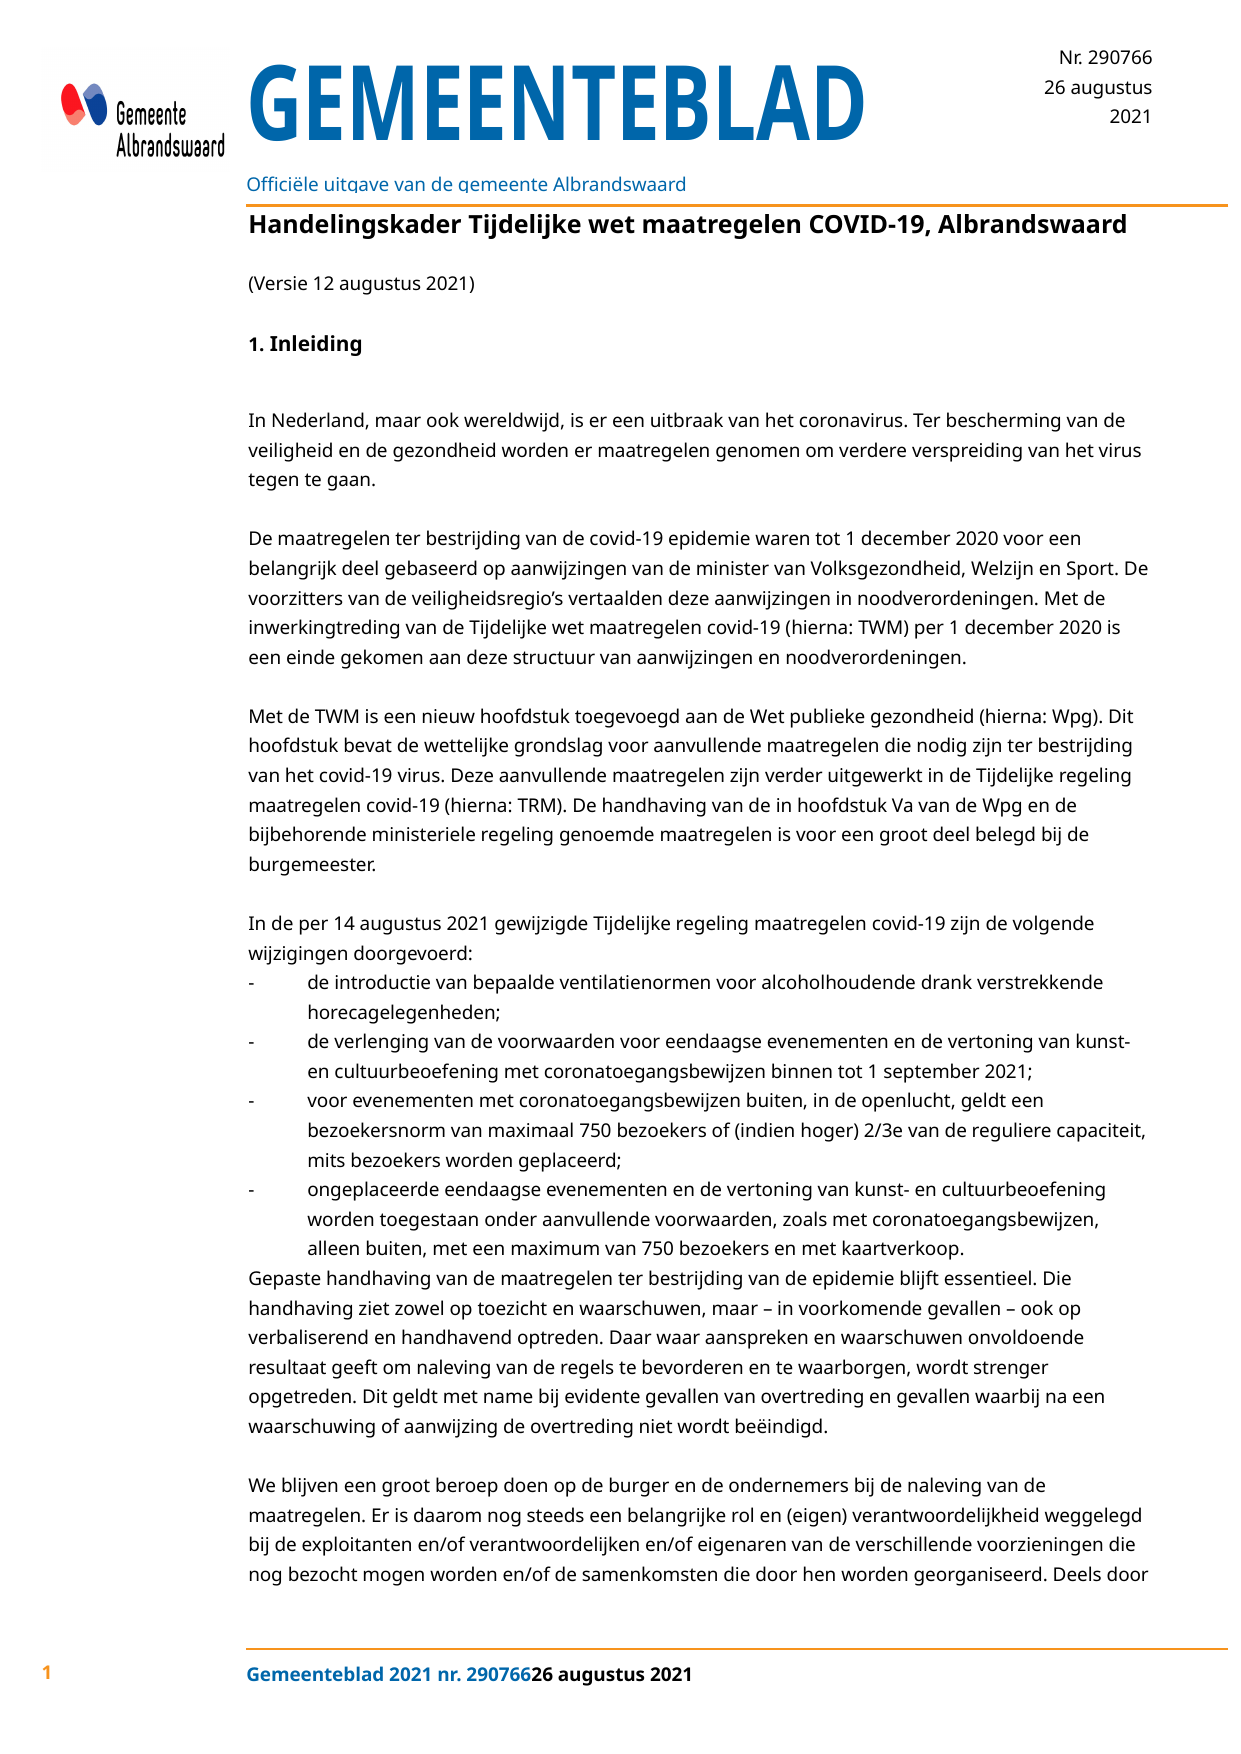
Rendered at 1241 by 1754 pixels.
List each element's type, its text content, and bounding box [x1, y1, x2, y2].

text Met de TWM is een nieuw hoofdstuk toegevoegd aan de Wet publieke gezondheid (hierna: Wpg). Dit hoofdstuk bevat de wettelijke grondslag voor aanvullende maatregelen die nodig zijn ter bestrijding van het covid-19 virus. Deze aanvullende maatregelen zijn verder uitgewerkt in de Tijdelijke regeling maatregelen covid-19 (hierna: TRM). De handhaving van de in hoofdstuk Va van de Wpg en de bijbehorende ministeriele regeling genoemde maatregelen is voor een groot deel belegd bij de burgemeester. [248, 703, 1152, 877]
text Gepaste handhaving van de maatregelen ter bestrijding van de epidemie blijft essentieel. Die handhaving ziet zowel op toezicht en waarschuwen, maar – in voorkomende gevallen – ook op verbaliserend en handhavend optreden. Daar waar aanspreken en waarschuwen onvoldoende resultaat geeft om naleving van de regels te bevorderen en te waarborgen, wordt strenger opgetreden. Dit geldt met name bij evidente gevallen van overtreding en gevallen waarbij na een waarschuwing of aanwijzing de overtreding niet wordt beëindigd. [248, 1265, 1152, 1439]
text 1. Inleiding [248, 329, 1152, 358]
list ongeplaceerde eendaagse evenementen en de vertoning van kunst- en cultuurbeoefening worden toegestaan onder aanvullende voorwaarden, zoals met coronatoegangsbewijzen, alleen buiten, met een maximum van 750 bezoekers en met kaartverkoop. [248, 1176, 1152, 1261]
list voor evenementen met coronatoegangsbewijzen buiten, in de openlucht, geldt een bezoekersnorm van maximaal 750 bezoekers of (indien hoger) 2/3e van de reguliere capaciteit, mits bezoekers worden geplaceerd; [248, 1088, 1152, 1172]
picture [41, 47, 231, 172]
text In de per 14 augustus 2021 gewijzigde Tijdelijke regeling maatregelen covid-19 zijn de volgende wijzigingen doorgevoerd: [248, 910, 1152, 965]
list de introductie van bepaalde ventilatienormen voor alcoholhoudende drank verstrekkende horecagelegenheden; [248, 969, 1152, 1024]
text Handelingskader Tijdelijke wet maatregelen COVID-19, Albrandswaard [248, 207, 1152, 241]
list de verlenging van de voorwaarden voor eendaagse evenementen en de vertoning van kunst- en cultuurbeoefening met coronatoegangsbewijzen binnen tot 1 september 2021; [248, 1028, 1152, 1084]
text (Versie 12 augustus 2021) [248, 270, 1152, 296]
text In Nederland, maar ook wereldwijd, is er een uitbraak van het coronavirus. Ter bescherming van de veiligheid en de gezondheid worden er maatregelen genomen om verdere verspreiding van het virus tegen te gaan. [248, 407, 1152, 492]
text De maatregelen ter bestrijding van de covid-19 epidemie waren tot 1 december 2020 voor een belangrijk deel gebaseerd op aanwijzingen van de minister van Volksgezondheid, Welzijn en Sport. De voorzitters van de veiligheidsregio’s vertaalden deze aanwijzingen in noodverordeningen. Met de inwerkingtreding van de Tijdelijke wet maatregelen covid-19 (hierna: TWM) per 1 december 2020 is een einde gekomen aan deze structuur van aanwijzingen en noodverordeningen. [248, 526, 1152, 669]
text We blijven een groot beroep doen op de burger en de ondernemers bij de naleving van de maatregelen. Er is daarom nog steeds een belangrijke rol en (eigen) verantwoordelijkheid weggelegd bij de exploitanten en/of verantwoordelijken en/of eigenaren van de verschillende voorzieningen die nog bezocht mogen worden en/of de samenkomsten die door hen worden georganiseerd. Deels door [248, 1472, 1152, 1587]
